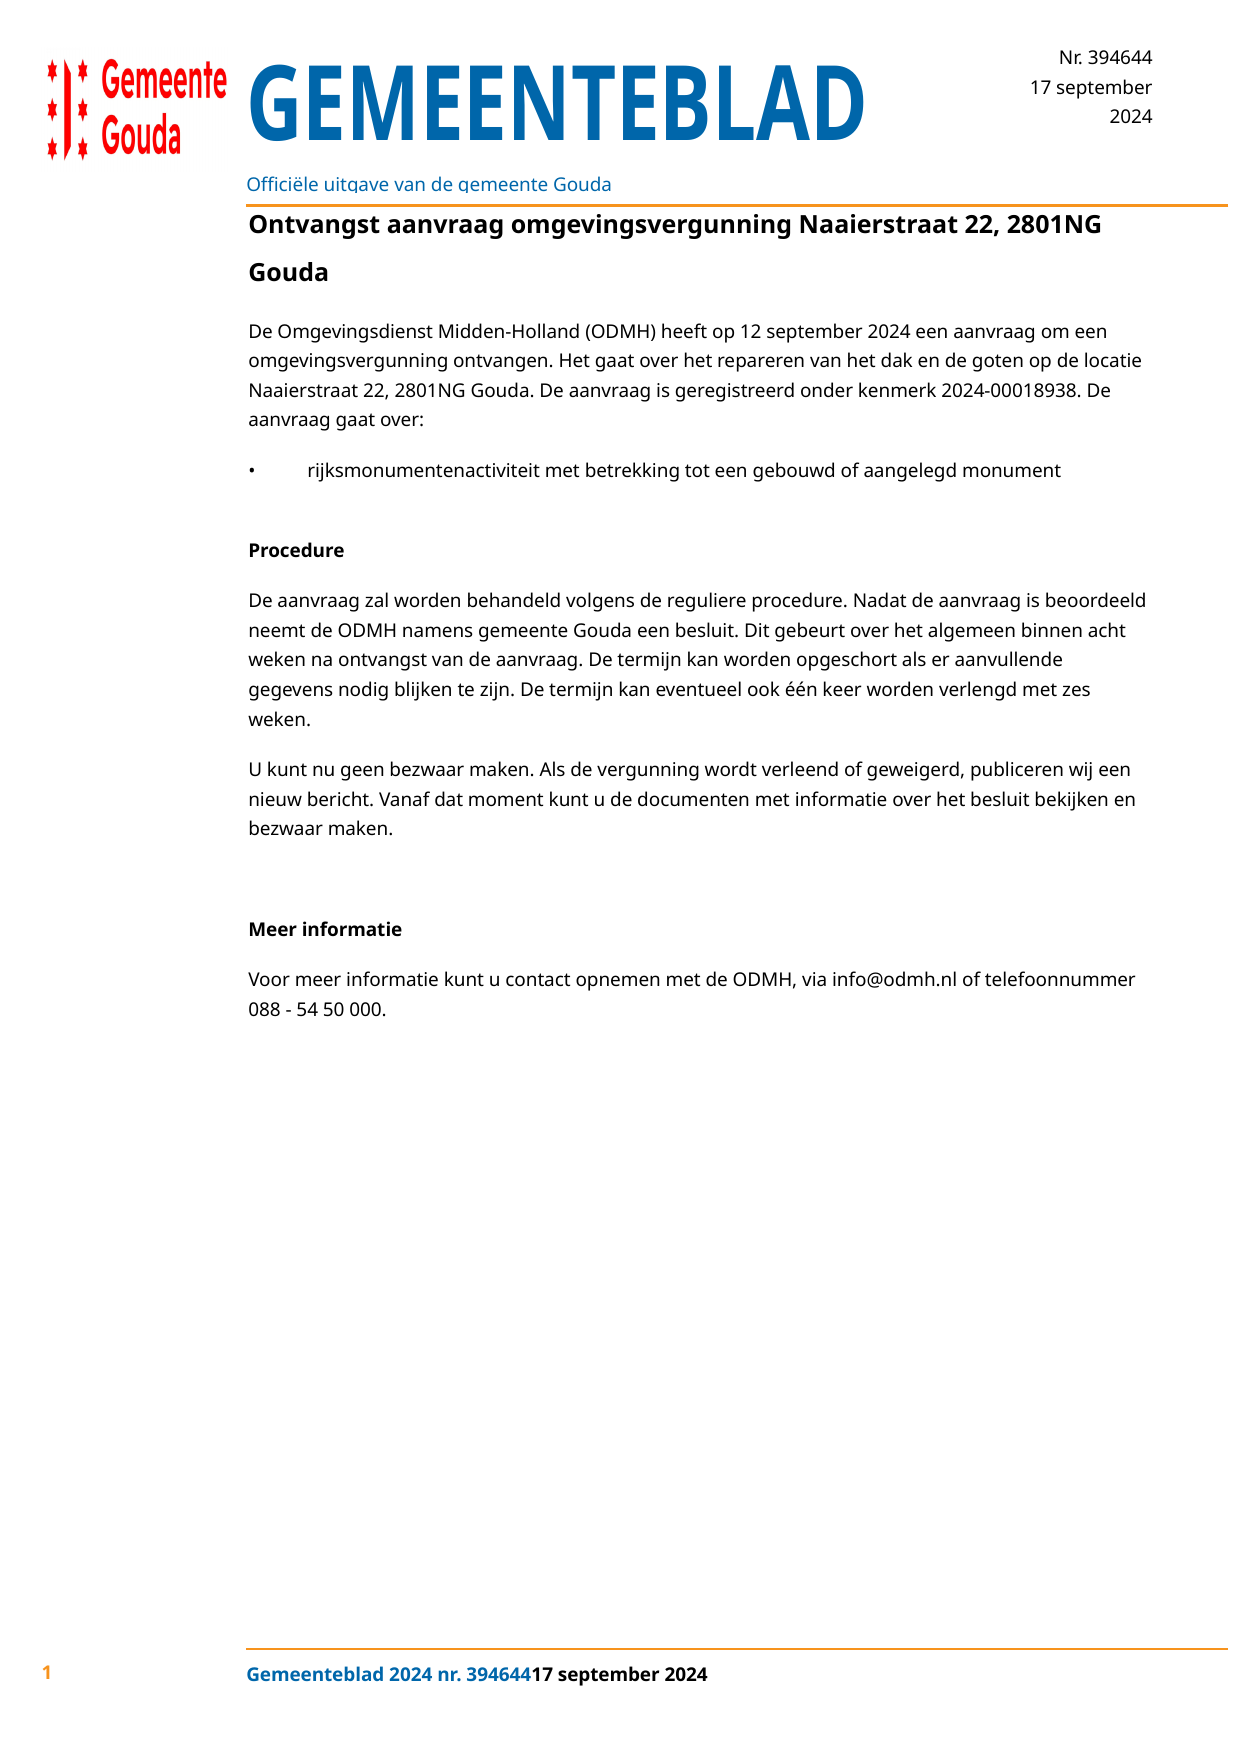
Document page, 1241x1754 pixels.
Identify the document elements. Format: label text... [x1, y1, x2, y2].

text U kunt nu geen bezwaar maken. Als de vergunning wordt verleend of geweigerd, publiceren wij een nieuw bericht. Vanaf dat moment kunt u de documenten met informatie over het besluit bekijken en bezwaar maken. [248, 756, 1152, 841]
picture [41, 47, 231, 172]
text De aanvraag zal worden behandeld volgens de reguliere procedure. Nadat de aanvraag is beoordeeld neemt de ODMH namens gemeente Gouda een besluit. Dit gebeurt over het algemeen binnen acht weken na ontvangst van de aanvraag. De termijn kan worden opgeschort als er aanvullende gegevens nodig blijken te zijn. De termijn kan eventueel ook één keer worden verlengd met zes weken. [248, 587, 1152, 732]
text Meer informatie [248, 916, 1152, 942]
text De Omgevingsdienst Midden-Holland (ODMH) heeft op 12 september 2024 een aanvraag om een omgevingsvergunning ontvangen. Het gaat over het repareren van het dak en de goten op de locatie Naaierstraat 22, 2801NG Gouda. De aanvraag is geregistreerd onder kenmerk 2024-00018938. De aanvraag gaat over: [248, 318, 1152, 432]
text Ontvangst aanvraag omgevingsvergunning Naaierstraat 22, 2801NG Gouda [248, 207, 1152, 288]
text Voor meer informatie kunt u contact opnemen met de ODMH, via info@odmh.nl of telefoonnummer 088 - 54 50 000. [248, 967, 1152, 1022]
text Procedure [248, 537, 1152, 563]
list rijksmonumentenactiviteit met betrekking tot een gebouwd of aangelegd monument [248, 457, 1152, 483]
